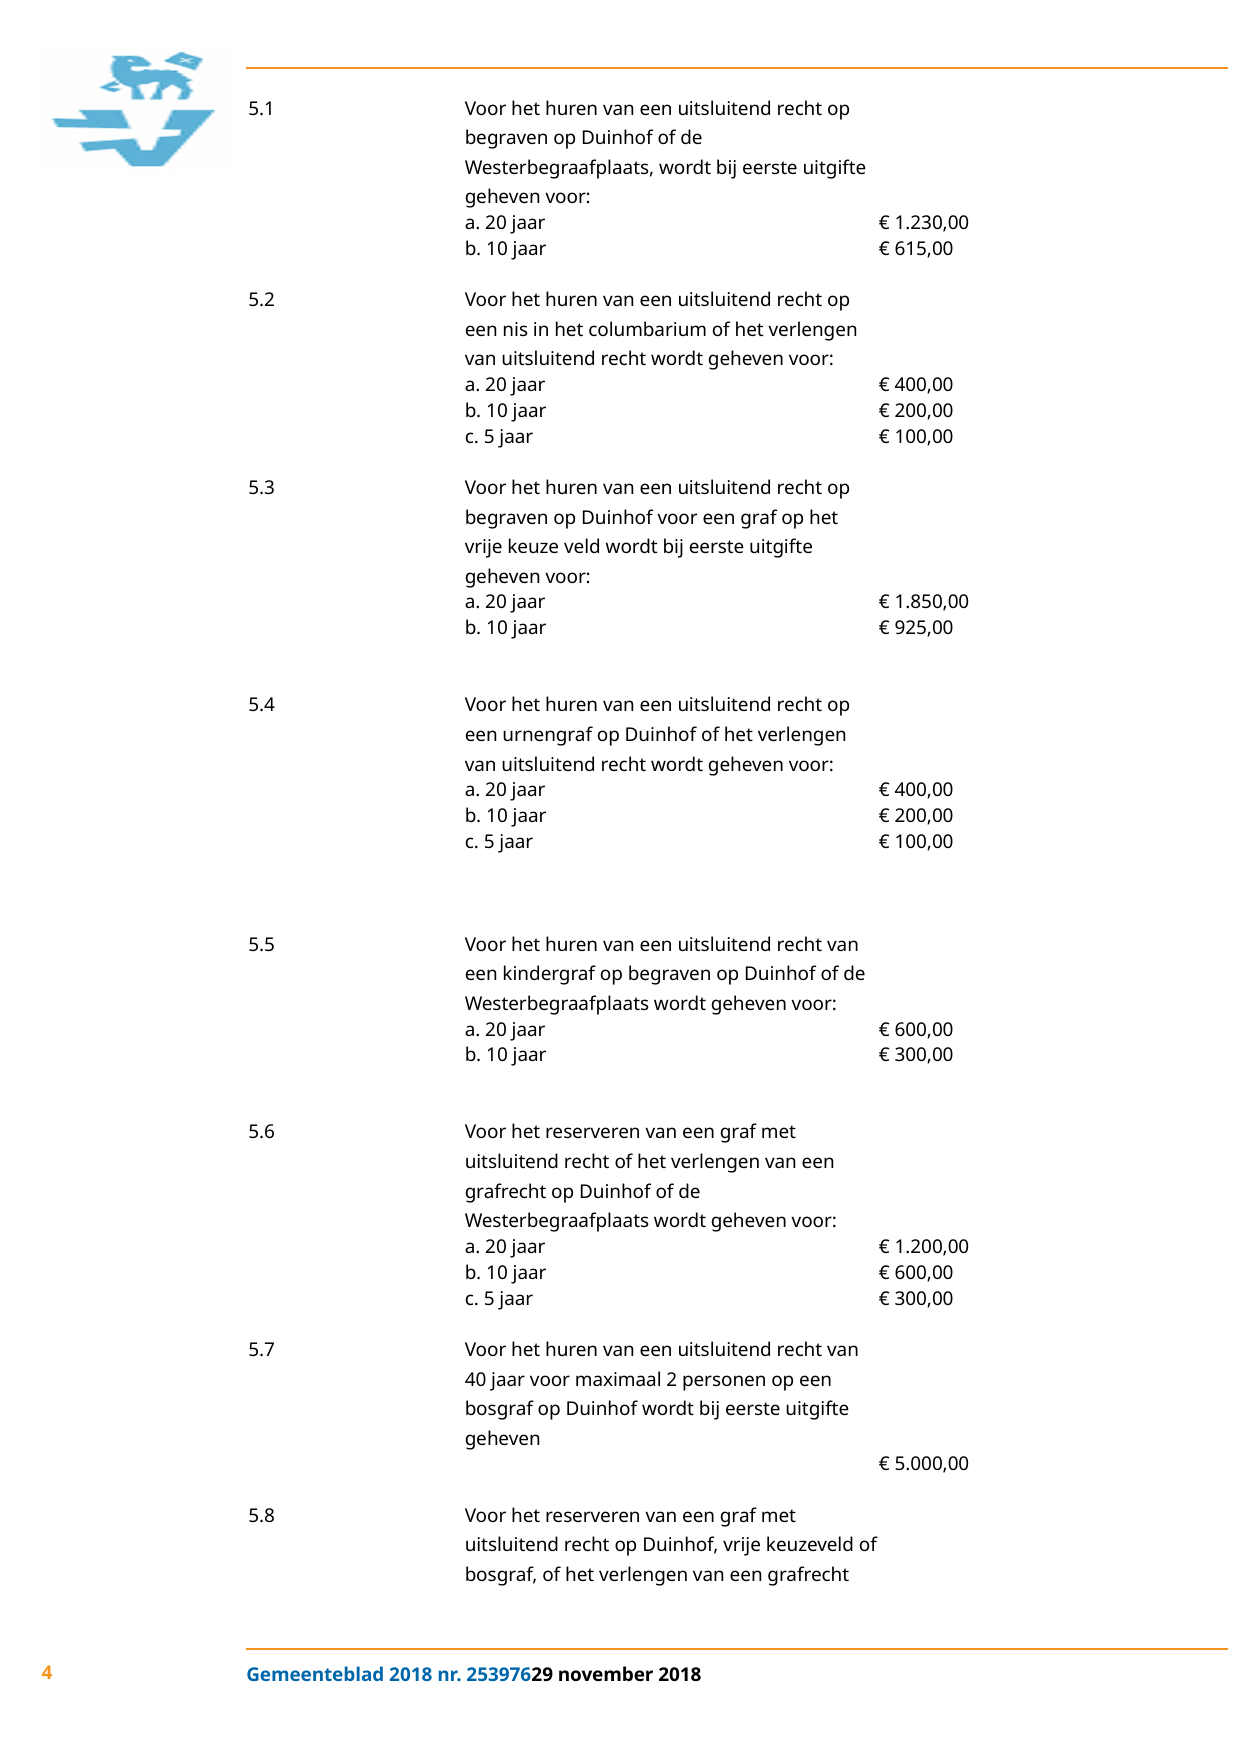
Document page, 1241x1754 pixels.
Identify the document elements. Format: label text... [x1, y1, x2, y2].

table_cell Voor het huren van een uitsluitend recht van 40 jaar voor maximaal 2 personen op een bosgraf op Duinhof wordt bij eerste uitgifte geheven [465, 1336, 879, 1451]
table_cell € 1.230,00 [879, 209, 1152, 235]
table_cell [879, 1336, 1152, 1451]
table_cell [248, 666, 464, 692]
table_header Voor het huren van een uitsluitend recht op begraven op Duinhof of de Westerbegraafplaats, wordt bij eerste uitgifte geheven voor: [465, 95, 879, 209]
table_cell [879, 931, 1152, 1016]
table_cell € 300,00 [879, 1285, 1152, 1310]
table_cell € 600,00 [879, 1016, 1152, 1042]
picture [41, 47, 231, 172]
table_cell € 100,00 [879, 828, 1152, 854]
table_cell [248, 423, 464, 448]
table_header 5.1 [248, 95, 464, 209]
table_cell 5.7 [248, 1336, 464, 1451]
table_cell b. 10 jaar [465, 1042, 879, 1067]
table_cell a. 20 jaar [465, 589, 879, 614]
table_cell b. 10 jaar [465, 1259, 879, 1285]
table_cell [465, 1093, 879, 1119]
table_cell € 200,00 [879, 802, 1152, 828]
table_cell € 200,00 [879, 397, 1152, 423]
table_cell € 300,00 [879, 1042, 1152, 1067]
table_cell € 1.850,00 [879, 589, 1152, 614]
table_cell [879, 666, 1152, 692]
table_cell b. 10 jaar [465, 802, 879, 828]
table_cell € 400,00 [879, 777, 1152, 802]
table_cell [879, 692, 1152, 777]
table_cell 5.4 [248, 692, 464, 777]
table_cell [248, 640, 464, 666]
table_cell [248, 449, 464, 474]
table_cell [248, 1310, 464, 1336]
table_cell [248, 777, 464, 802]
table_cell c. 5 jaar [465, 423, 879, 448]
table_cell € 400,00 [879, 371, 1152, 397]
table_cell [465, 1451, 879, 1476]
table_cell [879, 1310, 1152, 1336]
table_cell 5.6 [248, 1119, 464, 1233]
table_cell [879, 1119, 1152, 1233]
table_cell [879, 880, 1152, 905]
table_cell [465, 1310, 879, 1336]
table_cell [248, 1451, 464, 1476]
table_cell [465, 880, 879, 905]
table_cell [248, 828, 464, 854]
table_cell b. 10 jaar [465, 615, 879, 640]
table_cell [465, 1067, 879, 1093]
table_cell [465, 1476, 879, 1502]
table_cell [879, 1476, 1152, 1502]
table_cell Voor het huren van een uitsluitend recht op een urnengraf op Duinhof of het verlengen van uitsluitend recht wordt geheven voor: [465, 692, 879, 777]
table_cell [248, 589, 464, 614]
table_cell a. 20 jaar [465, 1233, 879, 1259]
table_cell € 5.000,00 [879, 1451, 1152, 1476]
table_cell Voor het huren van een uitsluitend recht op begraven op Duinhof voor een graf op het vrije keuze veld wordt bij eerste uitgifte geheven voor: [465, 474, 879, 589]
table_cell € 925,00 [879, 615, 1152, 640]
table_cell [465, 640, 879, 666]
table_cell € 600,00 [879, 1259, 1152, 1285]
table_cell a. 20 jaar [465, 209, 879, 235]
table_cell [248, 261, 464, 286]
table_cell b. 10 jaar [465, 397, 879, 423]
table_cell € 615,00 [879, 235, 1152, 261]
table_cell a. 20 jaar [465, 1016, 879, 1042]
table_cell [465, 854, 879, 879]
table_cell a. 20 jaar [465, 371, 879, 397]
table_cell [248, 854, 464, 879]
table_cell [248, 1067, 464, 1093]
table_cell Voor het reserveren van een graf met uitsluitend recht of het verlengen van een grafrecht op Duinhof of de Westerbegraafplaats wordt geheven voor: [465, 1119, 879, 1233]
table_cell [248, 615, 464, 640]
table_cell Voor het huren van een uitsluitend recht op een nis in het columbarium of het verlengen van uitsluitend recht wordt geheven voor: [465, 286, 879, 371]
table_cell [465, 905, 879, 931]
table_cell Voor het huren van een uitsluitend recht van een kindergraf op begraven op Duinhof of de Westerbegraafplaats wordt geheven voor: [465, 931, 879, 1016]
table_cell 5.2 [248, 286, 464, 371]
table_cell [879, 474, 1152, 589]
table_cell € 100,00 [879, 423, 1152, 448]
table_cell 5.3 [248, 474, 464, 589]
table_cell c. 5 jaar [465, 1285, 879, 1310]
table_cell [879, 905, 1152, 931]
table_cell [248, 1233, 464, 1259]
table_cell [248, 1259, 464, 1285]
table_cell [879, 286, 1152, 371]
table_cell [248, 1016, 464, 1042]
table_cell Voor het reserveren van een graf met uitsluitend recht op Duinhof, vrije keuzeveld of bosgraf, of het verlengen van een grafrecht [465, 1502, 879, 1587]
table_cell [248, 1042, 464, 1067]
table_cell [248, 1093, 464, 1119]
table_cell [879, 1093, 1152, 1119]
table_cell [465, 449, 879, 474]
table_cell [248, 1285, 464, 1310]
table_cell [465, 261, 879, 286]
table_cell [248, 397, 464, 423]
table_cell [248, 802, 464, 828]
table_cell [879, 1502, 1152, 1587]
table_cell [879, 854, 1152, 879]
table_cell [248, 209, 464, 235]
table_cell [248, 880, 464, 905]
table_cell [248, 235, 464, 261]
table_cell [248, 371, 464, 397]
table_cell b. 10 jaar [465, 235, 879, 261]
table_cell [248, 905, 464, 931]
table_cell € 1.200,00 [879, 1233, 1152, 1259]
table_cell [879, 261, 1152, 286]
table_cell 5.8 [248, 1502, 464, 1587]
table_cell c. 5 jaar [465, 828, 879, 854]
table_cell 5.5 [248, 931, 464, 1016]
table_cell [465, 666, 879, 692]
table_cell [248, 1476, 464, 1502]
table_header [879, 95, 1152, 209]
table_cell [879, 640, 1152, 666]
table_cell [879, 449, 1152, 474]
table_cell a. 20 jaar [465, 777, 879, 802]
table_cell [879, 1067, 1152, 1093]
